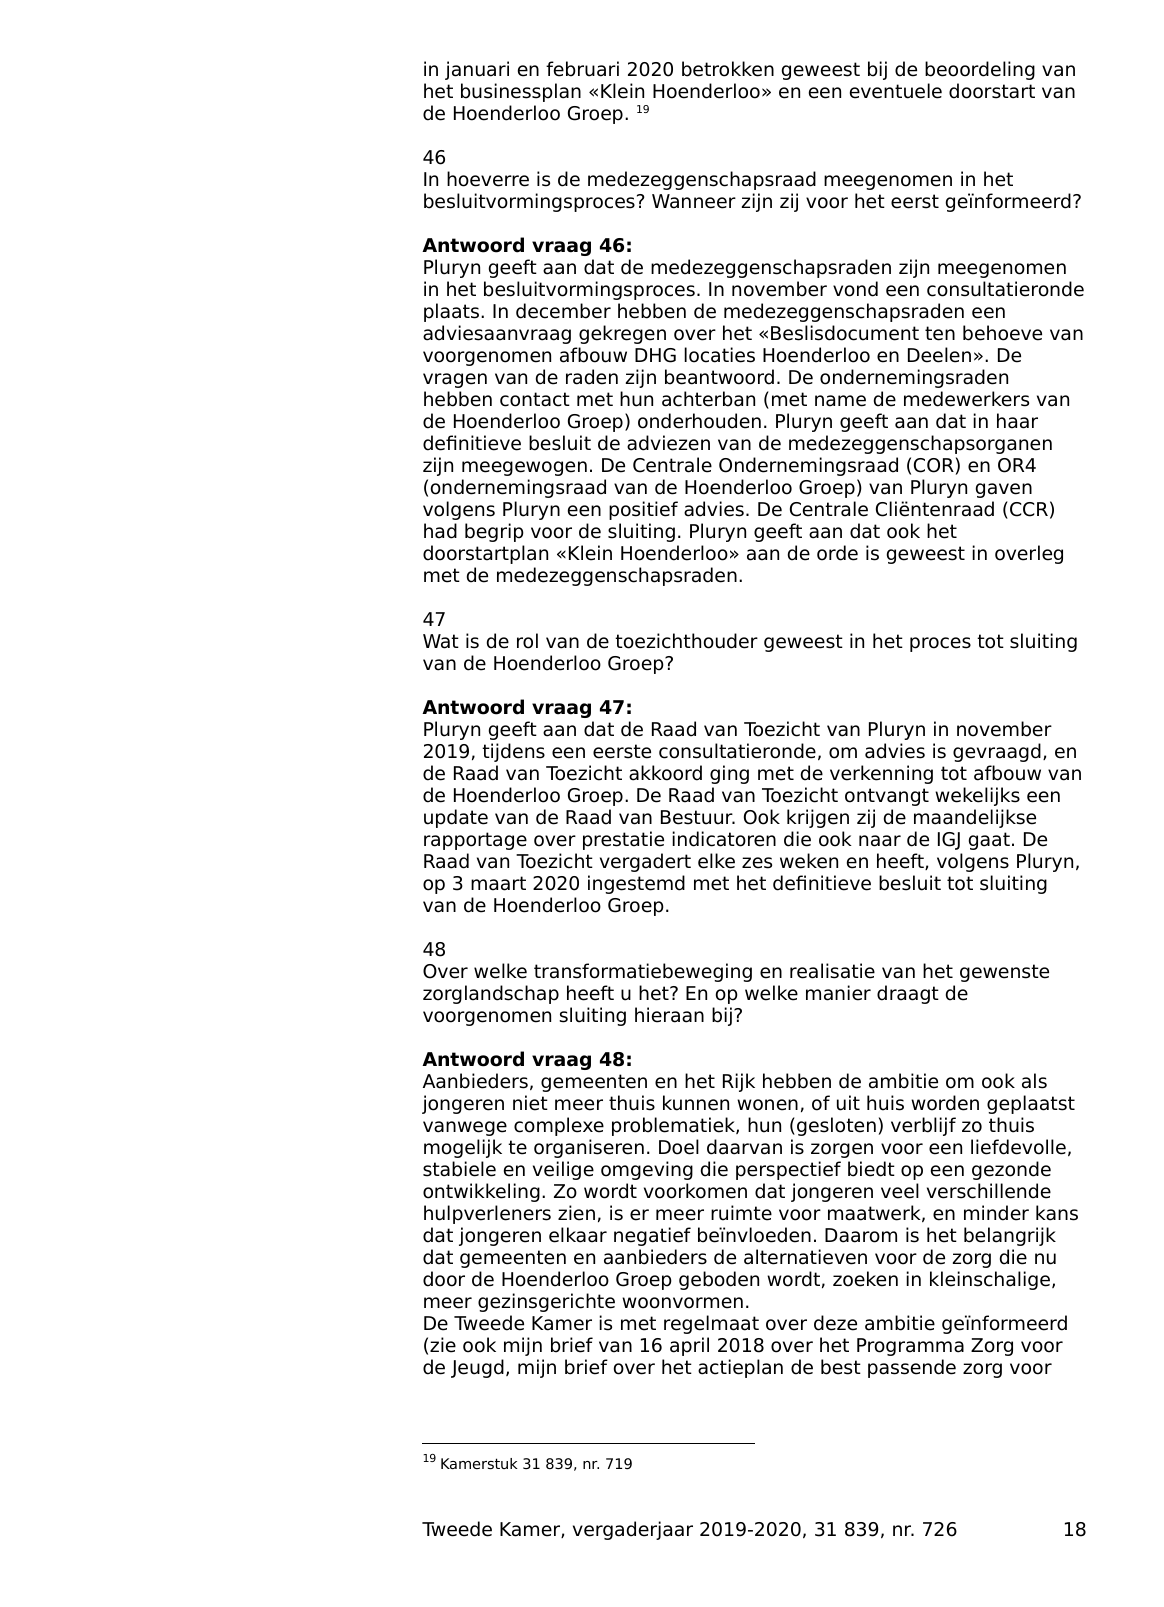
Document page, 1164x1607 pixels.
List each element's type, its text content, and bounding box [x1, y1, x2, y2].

text Wat is de rol van de toezichthouder geweest in het proces tot sluiting van de Hoenderloo Groep? [422, 631, 1087, 675]
text Pluryn geeft aan dat de medezeggenschapsraden zijn meegenomen in het besluitvormingsproces. In november vond een consultatieronde plaats. In december hebben de medezeggenschapsraden een adviesaanvraag gekregen over het «Beslisdocument ten behoeve van voorgenomen afbouw DHG locaties Hoenderloo en Deelen». De vragen van de raden zijn beantwoord. De ondernemingsraden hebben contact met hun achterban (met name de medewerkers van de Hoenderloo Groep) onderhouden. Pluryn geeft aan dat in haar definitieve besluit de adviezen van de medezeggenschapsorganen zijn meegewogen. De Centrale Ondernemingsraad (COR) en OR4 (ondernemingsraad van de Hoenderloo Groep) van Pluryn gaven volgens Pluryn een positief advies. De Centrale Cliëntenraad (CCR) had begrip voor de sluiting. Pluryn geeft aan dat ook het doorstartplan «Klein Hoenderloo» aan de orde is geweest in overleg met de medezeggenschapsraden. [422, 257, 1087, 587]
text Kamerstuk 31 839, nr. 719 [422, 1452, 1087, 1474]
text 46 [422, 147, 1087, 169]
text De Tweede Kamer is met regelmaat over deze ambitie geïnformeerd (zie ook mijn brief van 16 april 2018 over het Programma Zorg voor de Jeugd, mijn brief over het actieplan de best passende zorg voor [422, 1313, 1087, 1379]
text In hoeverre is de medezeggenschapsraad meegenomen in het besluitvormingsproces? Wanneer zijn zij voor het eerst geïnformeerd? [422, 169, 1087, 213]
text Over welke transformatiebeweging en realisatie van het gewenste zorglandschap heeft u het? En op welke manier draagt de voorgenomen sluiting hieraan bij? [422, 961, 1087, 1027]
text 48 [422, 939, 1087, 961]
text Antwoord vraag 46: [422, 235, 1087, 257]
text Antwoord vraag 48: [422, 1049, 1087, 1071]
text Antwoord vraag 47: [422, 697, 1087, 719]
text 47 [422, 609, 1087, 631]
text in januari en februari 2020 betrokken geweest bij de beoordeling van het businessplan «Klein Hoenderloo» en een eventuele doorstart van de Hoenderloo Groep. [422, 59, 1087, 125]
text Aanbieders, gemeenten en het Rijk hebben de ambitie om ook als jongeren niet meer thuis kunnen wonen, of uit huis worden geplaatst vanwege complexe problematiek, hun (gesloten) verblijf zo thuis mogelijk te organiseren. Doel daarvan is zorgen voor een liefdevolle, stabiele en veilige omgeving die perspectief biedt op een gezonde ontwikkeling. Zo wordt voorkomen dat jongeren veel verschillende hulpverleners zien, is er meer ruimte voor maatwerk, en minder kans dat jongeren elkaar negatief beïnvloeden. Daarom is het belangrijk dat gemeenten en aanbieders de alternatieven voor de zorg die nu door de Hoenderloo Groep geboden wordt, zoeken in kleinschalige, meer gezinsgerichte woonvormen. [422, 1071, 1087, 1313]
text Pluryn geeft aan dat de Raad van Toezicht van Pluryn in november 2019, tijdens een eerste consultatieronde, om advies is gevraagd, en de Raad van Toezicht akkoord ging met de verkenning tot afbouw van de Hoenderloo Groep. De Raad van Toezicht ontvangt wekelijks een update van de Raad van Bestuur. Ook krijgen zij de maandelijkse rapportage over prestatie indicatoren die ook naar de IGJ gaat. De Raad van Toezicht vergadert elke zes weken en heeft, volgens Pluryn, op 3 maart 2020 ingestemd met het definitieve besluit tot sluiting van de Hoenderloo Groep. [422, 719, 1087, 917]
